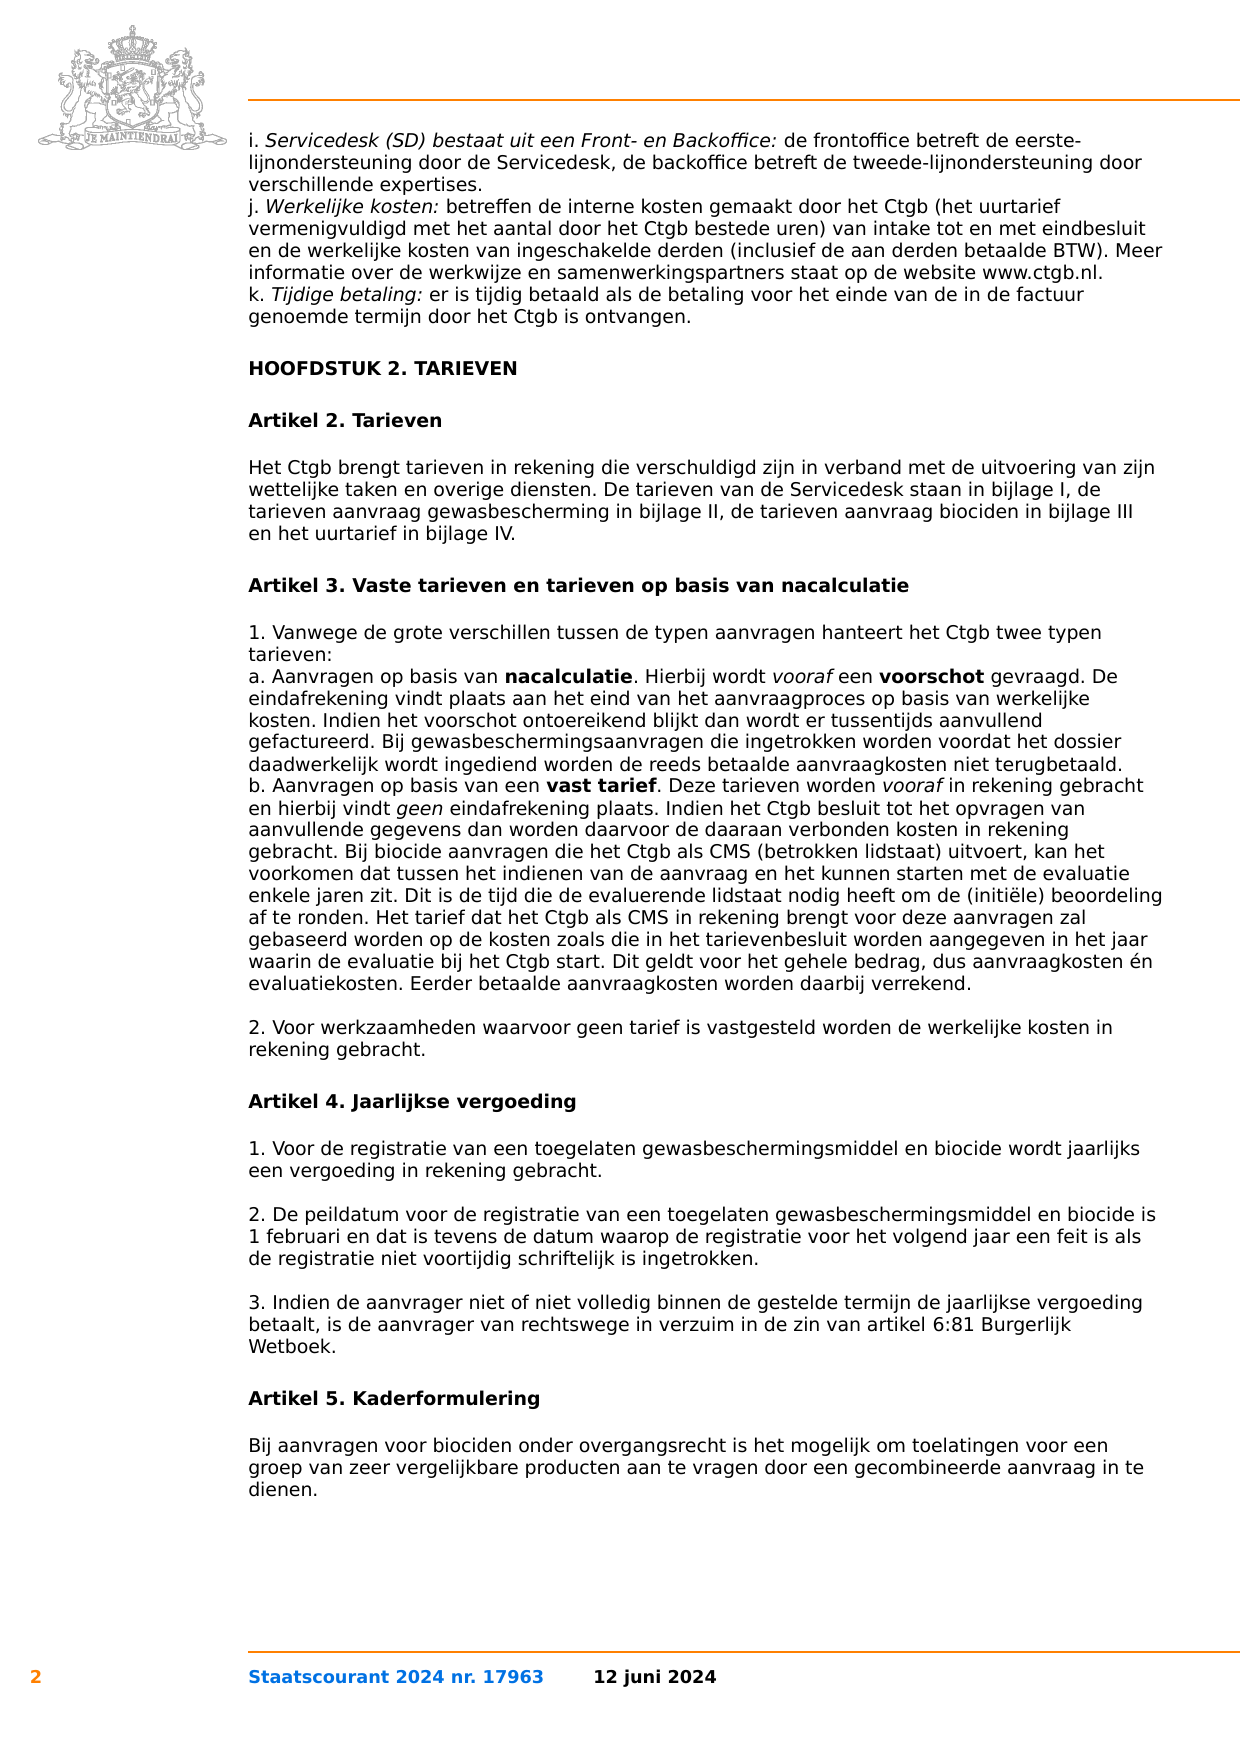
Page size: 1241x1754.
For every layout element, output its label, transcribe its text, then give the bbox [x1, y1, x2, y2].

text 3. Indien de aanvrager niet of niet volledig binnen de gestelde termijn de jaarlijkse vergoeding betaalt, is de aanvrager van rechtswege in verzuim in de zin van artikel 6:81 Burgerlijk Wetboek. [248, 1292, 1163, 1358]
text j. Werkelijke kosten: betreffen de interne kosten gemaakt door het Ctgb (het uurtarief vermenigvuldigd met het aantal door het Ctgb bestede uren) van intake tot en met eindbesluit en de werkelijke kosten van ingeschakelde derden (inclusief de aan derden betaalde BTW). Meer informatie over de werkwijze en samenwerkingspartners staat op de website www.ctgb.nl. [248, 196, 1163, 284]
text a. Aanvragen op basis van nacalculatie. Hierbij wordt vooraf een voorschot gevraagd. De eindafrekening vindt plaats aan het eind van het aanvraagproces op basis van werkelijke kosten. Indien het voorschot ontoereikend blijkt dan wordt er tussentijds aanvullend gefactureerd. Bij gewasbeschermingsaanvragen die ingetrokken worden voordat het dossier daadwerkelijk wordt ingediend worden de reeds betaalde aanvraagkosten niet terugbetaald. [248, 666, 1163, 775]
text k. Tijdige betaling: er is tijdig betaald als de betaling voor het einde van de in de factuur genoemde termijn door het Ctgb is ontvangen. [248, 284, 1163, 328]
text Het Ctgb brengt tarieven in rekening die verschuldigd zijn in verband met de uitvoering van zijn wettelijke taken en overige diensten. De tarieven van de Servicedesk staan in bijlage I, de tarieven aanvraag gewasbescherming in bijlage II, de tarieven aanvraag biociden in bijlage III en het uurtarief in bijlage IV. [248, 457, 1163, 544]
subtitle Artikel 5. Kaderformulering [248, 1388, 1163, 1409]
text b. Aanvragen op basis van een vast tarief. Deze tarieven worden vooraf in rekening gebracht en hierbij vindt geen eindafrekening plaats. Indien het Ctgb besluit tot het opvragen van aanvullende gegevens dan worden daarvoor de daaraan verbonden kosten in rekening gebracht. Bij biocide aanvragen die het Ctgb als CMS (betrokken lidstaat) uitvoert, kan het voorkomen dat tussen het indienen van de aanvraag en het kunnen starten met de evaluatie enkele jaren zit. Dit is de tijd die de evaluerende lidstaat nodig heeft om de (initiële) beoordeling af te ronden. Het tarief dat het Ctgb als CMS in rekening brengt voor deze aanvragen zal gebaseerd worden op de kosten zoals die in het tarievenbesluit worden aangegeven in het jaar waarin de evaluatie bij het Ctgb start. Dit geldt voor het gehele bedrag, dus aanvraagkosten én evaluatiekosten. Eerder betaalde aanvraagkosten worden daarbij verrekend. [248, 775, 1163, 995]
subtitle Artikel 3. Vaste tarieven en tarieven op basis van nacalculatie [248, 574, 1163, 597]
text 2. De peildatum voor de registratie van een toegelaten gewasbeschermingsmiddel en biocide is 1 februari en dat is tevens de datum waarop de registratie voor het volgend jaar een feit is als de registratie niet voortijdig schriftelijk is ingetrokken. [248, 1204, 1163, 1270]
subtitle Artikel 2. Tarieven [248, 410, 1163, 432]
subtitle Artikel 4. Jaarlijkse vergoeding [248, 1091, 1163, 1113]
text 1. Vanwege de grote verschillen tussen de typen aanvragen hanteert het Ctgb twee typen tarieven: [248, 622, 1163, 666]
subtitle HOOFDSTUK 2. TARIEVEN [248, 358, 1163, 380]
picture [38, 25, 227, 150]
text Bij aanvragen voor biociden onder overgangsrecht is het mogelijk om toelatingen voor een groep van zeer vergelijkbare producten aan te vragen door een gecombineerde aanvraag in te dienen. [248, 1434, 1163, 1501]
text 1. Voor de registratie van een toegelaten gewasbeschermingsmiddel en biocide wordt jaarlijks een vergoeding in rekening gebracht. [248, 1138, 1163, 1182]
text 2. Voor werkzaamheden waarvoor geen tarief is vastgesteld worden de werkelijke kosten in rekening gebracht. [248, 1017, 1163, 1061]
text i. Servicedesk (SD) bestaat uit een Front- en Backoffice: de frontoffice betreft de eerste-lijnondersteuning door de Servicedesk, de backoffice betreft de tweede-lijnondersteuning door verschillende expertises. [248, 130, 1163, 196]
